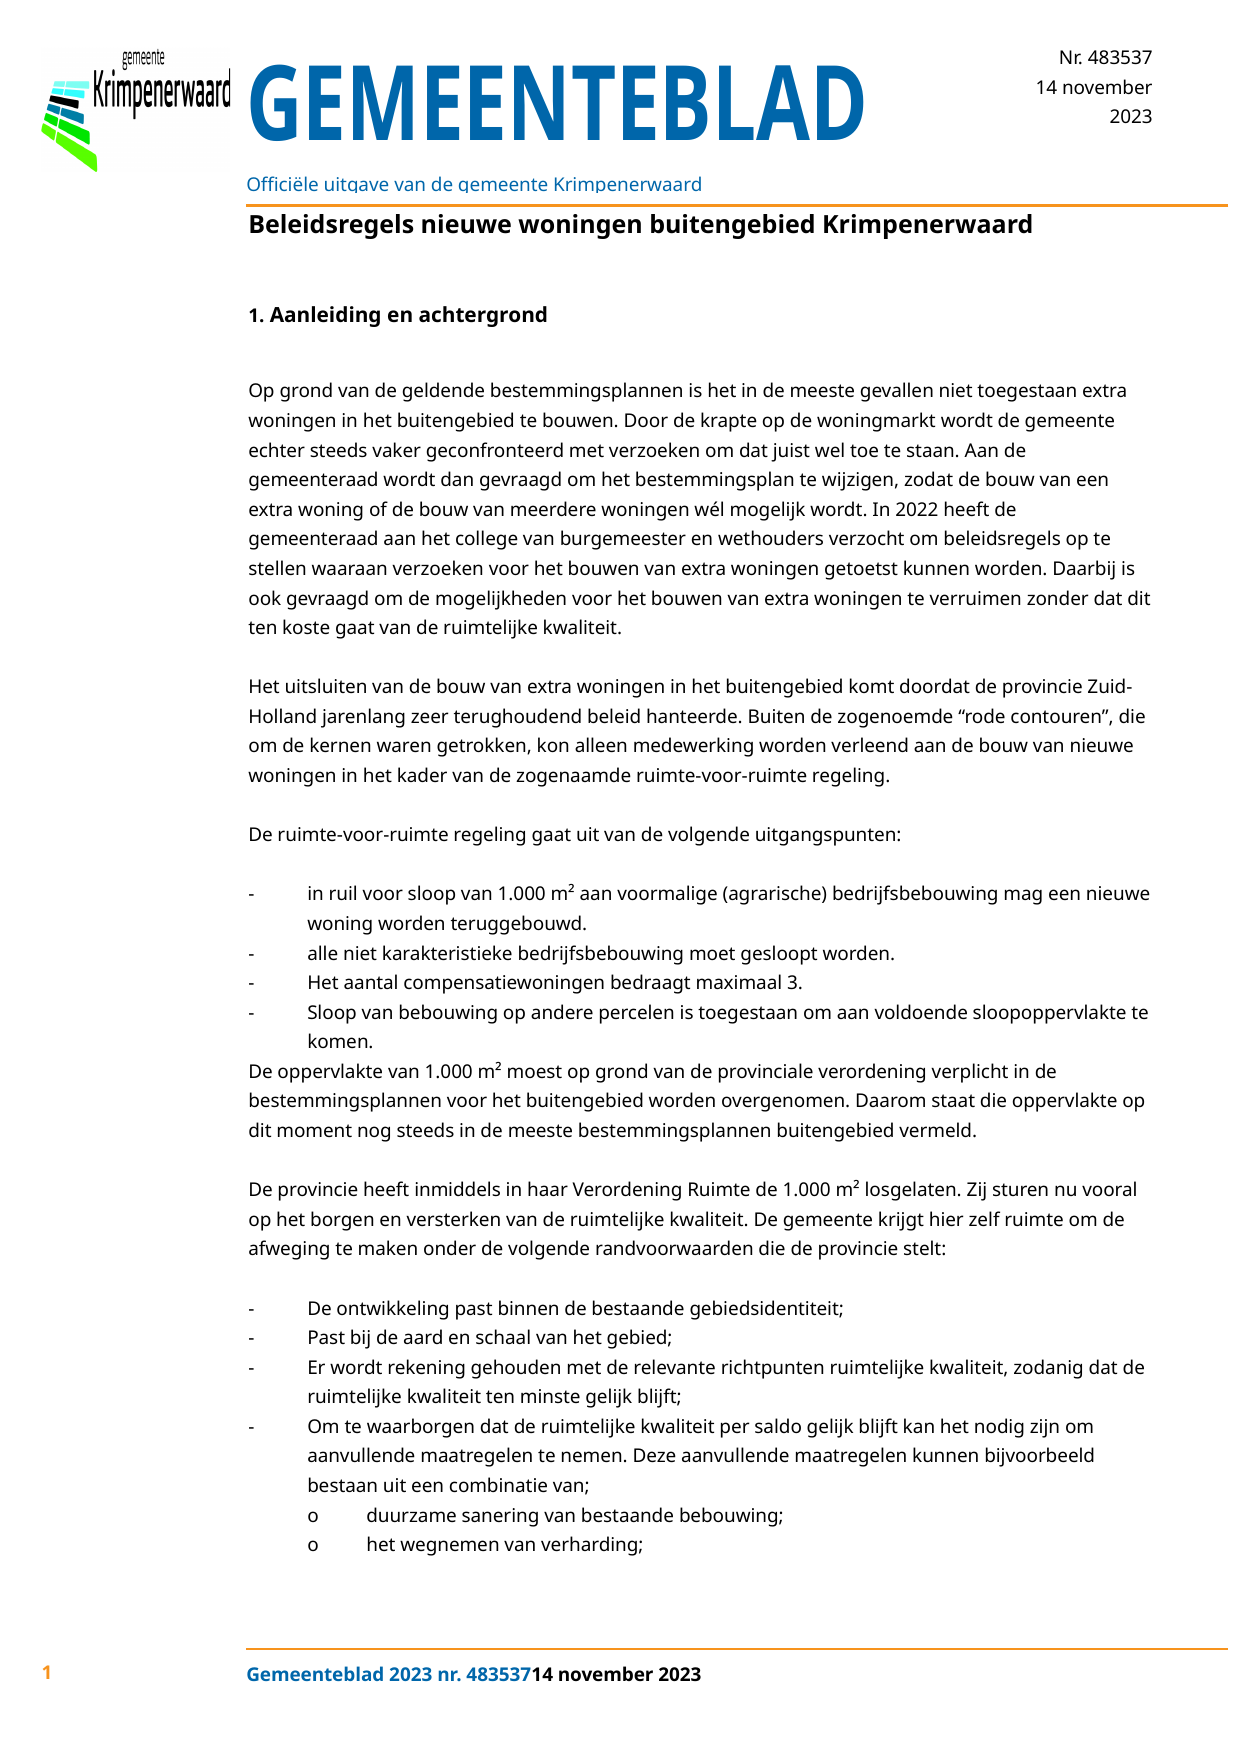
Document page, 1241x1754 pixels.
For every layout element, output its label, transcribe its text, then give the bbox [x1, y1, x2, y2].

list alle niet karakteristieke bedrijfsbebouwing moet gesloopt worden. [248, 940, 1152, 965]
picture [41, 47, 231, 172]
text Het uitsluiten van de bouw van extra woningen in het buitengebied komt doordat de provincie Zuid-Holland jarenlang zeer terughoudend beleid hanteerde. Buiten de zogenoemde “rode contouren”, die om de kernen waren getrokken, kon alleen medewerking worden verleend aan de bouw van nieuwe woningen in het kader van de zogenaamde ruimte-voor-ruimte regeling. [248, 673, 1152, 788]
list Om te waarborgen dat de ruimtelijke kwaliteit per saldo gelijk blijft kan het nodig zijn om aanvullende maatregelen te nemen. Deze aanvullende maatregelen kunnen bijvoorbeeld bestaan uit een combinatie van; [248, 1413, 1152, 1498]
list Er wordt rekening gehouden met de relevante richtpunten ruimtelijke kwaliteit, zodanig dat de ruimtelijke kwaliteit ten minste gelijk blijft; [248, 1354, 1152, 1409]
text De oppervlakte van 1.000 m² moest op grond van de provinciale verordening verplicht in de bestemmingsplannen voor het buitengebied worden overgenomen. Daarom staat die oppervlakte op dit moment nog steeds in de meeste bestemmingsplannen buitengebied vermeld. [248, 1058, 1152, 1143]
list het wegnemen van verharding; [307, 1531, 1152, 1557]
text Beleidsregels nieuwe woningen buitengebied Krimpenerwaard [248, 207, 1152, 241]
list Sloop van bebouwing op andere percelen is toegestaan om aan voldoende sloopoppervlakte te komen. [248, 999, 1152, 1054]
list duurzame sanering van bestaande bebouwing; [307, 1502, 1152, 1527]
list in ruil voor sloop van 1.000 m² aan voormalige (agrarische) bedrijfsbebouwing mag een nieuwe woning worden teruggebouwd. [248, 881, 1152, 936]
list Past bij de aard en schaal van het gebied; [248, 1324, 1152, 1350]
text 1. Aanleiding en achtergrond [248, 300, 1152, 328]
list Het aantal compensatiewoningen bedraagt maximaal 3. [248, 969, 1152, 995]
list De ontwikkeling past binnen de bestaande gebiedsidentiteit; [248, 1295, 1152, 1320]
text De provincie heeft inmiddels in haar Verordening Ruimte de 1.000 m² losgelaten. Zij sturen nu vooral op het borgen en versterken van de ruimtelijke kwaliteit. De gemeente krijgt hier zelf ruimte om de afweging te maken onder de volgende randvoorwaarden die de provincie stelt: [248, 1176, 1152, 1261]
text De ruimte-voor-ruimte regeling gaat uit van de volgende uitgangspunten: [248, 821, 1152, 847]
text Op grond van de geldende bestemmingsplannen is het in de meeste gevallen niet toegestaan extra woningen in het buitengebied te bouwen. Door de krapte op de woningmarkt wordt de gemeente echter steeds vaker geconfronteerd met verzoeken om dat juist wel toe te staan. Aan de gemeenteraad wordt dan gevraagd om het bestemmingsplan te wijzigen, zodat de bouw van een extra woning of de bouw van meerdere woningen wél mogelijk wordt. In 2022 heeft de gemeenteraad aan het college van burgemeester en wethouders verzocht om beleidsregels op te stellen waaraan verzoeken voor het bouwen van extra woningen getoetst kunnen worden. Daarbij is ook gevraagd om de mogelijkheden voor het bouwen van extra woningen te verruimen zonder dat dit ten koste gaat van de ruimtelijke kwaliteit. [248, 378, 1152, 640]
